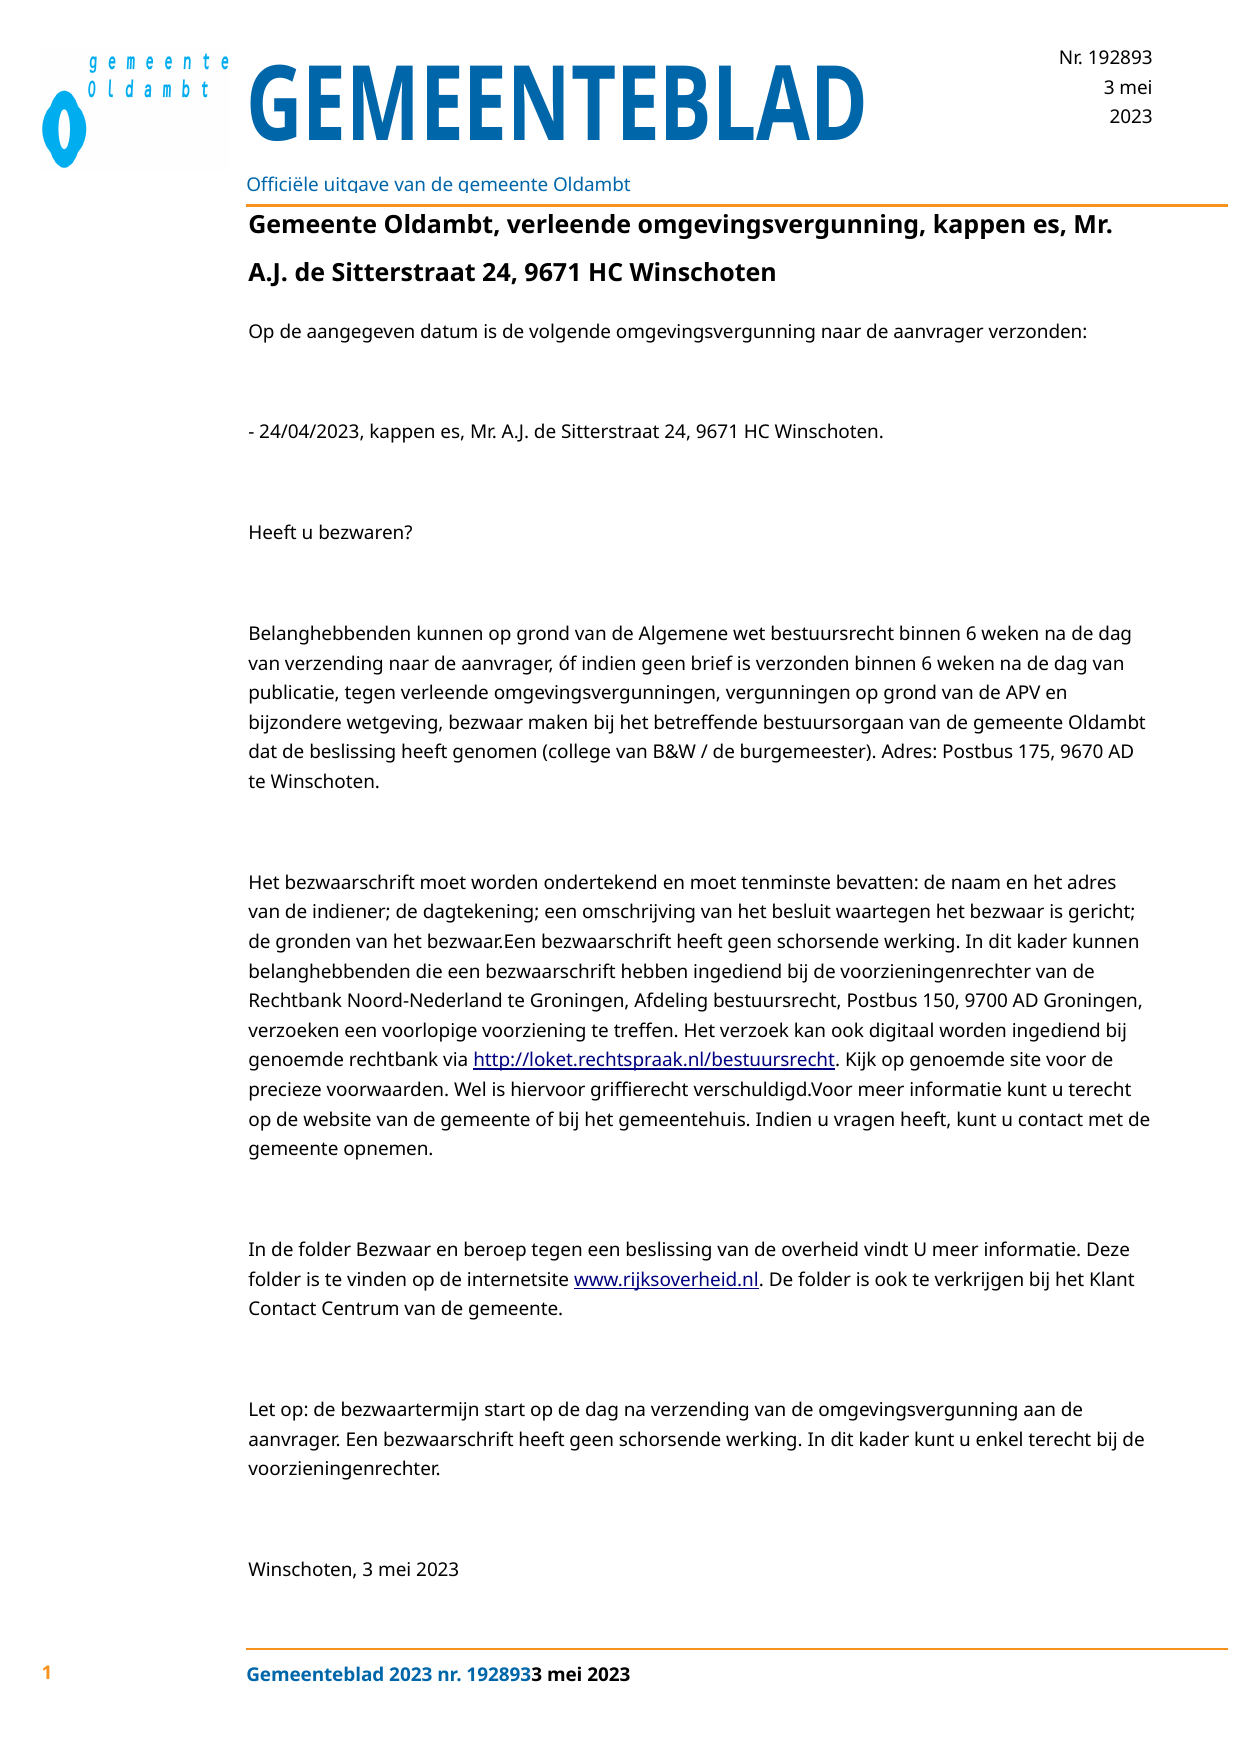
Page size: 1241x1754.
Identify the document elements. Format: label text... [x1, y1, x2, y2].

text Gemeente Oldambt, verleende omgevingsvergunning, kappen es, Mr. A.J. de Sitterstraat 24, 9671 HC Winschoten [248, 207, 1152, 288]
picture [41, 47, 231, 172]
text Belanghebbenden kunnen op grond van de Algemene wet bestuursrecht binnen 6 weken na de dag van verzending naar de aanvrager, óf indien geen brief is verzonden binnen 6 weken na de dag van publicatie, tegen verleende omgevingsvergunningen, vergunningen op grond van de APV en bijzondere wetgeving, bezwaar maken bij het betreffende bestuursorgaan van de gemeente Oldambt dat de beslissing heeft genomen (college van B&W / de burgemeester). Adres: Postbus 175, 9670 AD te Winschoten. [248, 620, 1152, 794]
text Heeft u bezwaren? [248, 519, 1152, 545]
text In de folder Bezwaar en beroep tegen een beslissing van de overheid vindt U meer informatie. Deze folder is te vinden op de internetsite www.rijksoverheid.nl. De folder is ook te verkrijgen bij het Klant Contact Centrum van de gemeente. [248, 1236, 1152, 1321]
text - 24/04/2023, kappen es, Mr. A.J. de Sitterstraat 24, 9671 HC Winschoten. [248, 419, 1152, 444]
text Winschoten, 3 mei 2023 [248, 1556, 1152, 1582]
text Let op: de bezwaartermijn start op de dag na verzending van de omgevingsvergunning aan de aanvrager. Een bezwaarschrift heeft geen schorsende werking. In dit kader kunt u enkel terecht bij de voorzieningenrechter. [248, 1396, 1152, 1481]
text Op de aangegeven datum is de volgende omgevingsvergunning naar de aanvrager verzonden: [248, 318, 1152, 344]
text Het bezwaarschrift moet worden ondertekend en moet tenminste bevatten: de naam en het adres van de indiener; de dagtekening; een omschrijving van het besluit waartegen het bezwaar is gericht; de gronden van het bezwaar.Een bezwaarschrift heeft geen schorsende werking. In dit kader kunnen belanghebbenden die een bezwaarschrift hebben ingediend bij de voorzieningenrechter van de Rechtbank Noord-Nederland te Groningen, Afdeling bestuursrecht, Postbus 150, 9700 AD Groningen, verzoeken een voorlopige voorziening te treffen. Het verzoek kan ook digitaal worden ingediend bij genoemde rechtbank via http://loket.rechtspraak.nl/bestuursrecht. Kijk op genoemde site voor de precieze voorwaarden. Wel is hiervoor griffierecht verschuldigd.Voor meer informatie kunt u terecht op de website van de gemeente of bij het gemeentehuis. Indien u vragen heeft, kunt u contact met de gemeente opnemen. [248, 869, 1152, 1161]
